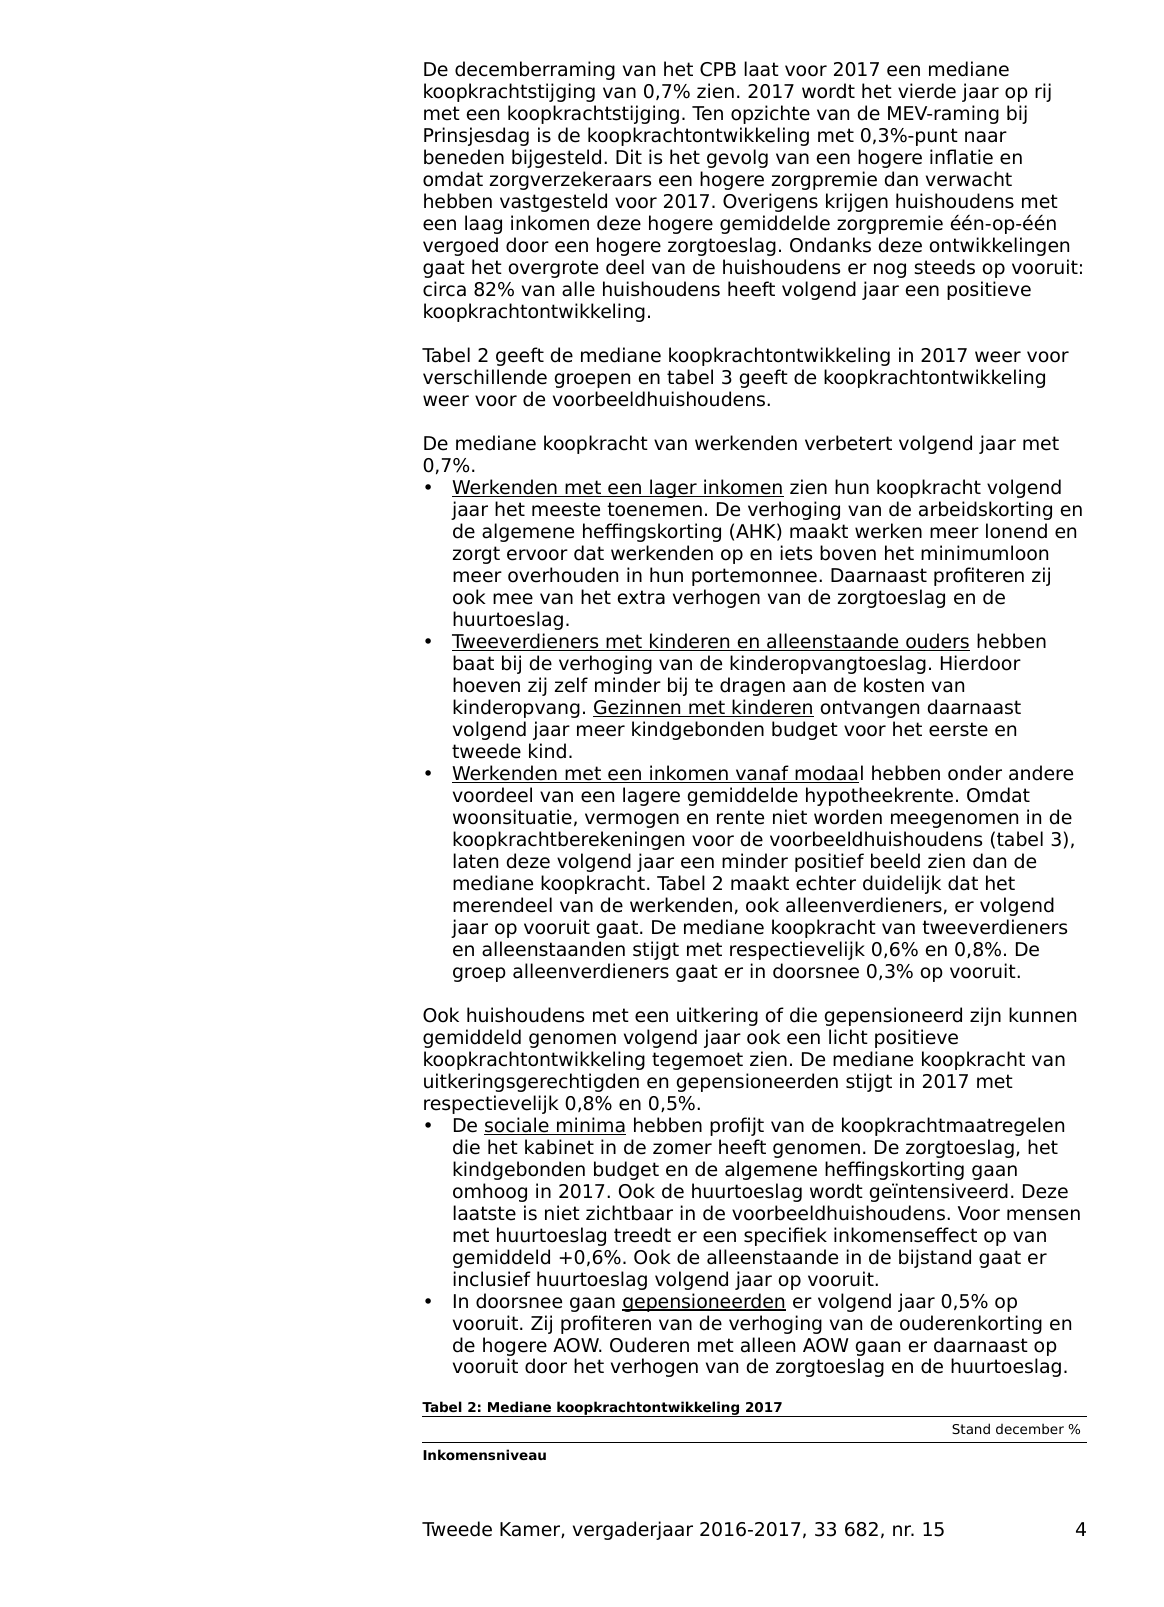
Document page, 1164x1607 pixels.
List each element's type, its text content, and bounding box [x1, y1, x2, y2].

text De decemberraming van het CPB laat voor 2017 een mediane koopkrachtstijging van 0,7% zien. 2017 wordt het vierde jaar op rij met een koopkrachtstijging. Ten opzichte van de MEV-raming bij Prinsjesdag is de koopkrachtontwikkeling met 0,3%-punt naar beneden bijgesteld. Dit is het gevolg van een hogere inflatie en omdat zorgverzekeraars een hogere zorgpremie dan verwacht hebben vastgesteld voor 2017. Overigens krijgen huishoudens met een laag inkomen deze hogere gemiddelde zorgpremie één-op-één vergoed door een hogere zorgtoeslag. Ondanks deze ontwikkelingen gaat het overgrote deel van de huishoudens er nog steeds op vooruit: circa 82% van alle huishoudens heeft volgend jaar een positieve koopkrachtontwikkeling. [422, 59, 1087, 323]
text De mediane koopkracht van werkenden verbetert volgend jaar met 0,7%. [422, 433, 1087, 477]
text Tabel 2 geeft de mediane koopkrachtontwikkeling in 2017 weer voor verschillende groepen en tabel 3 geeft de koopkrachtontwikkeling weer voor de voorbeeldhuishoudens. [422, 345, 1087, 411]
text Ook huishoudens met een uitkering of die gepensioneerd zijn kunnen gemiddeld genomen volgend jaar ook een licht positieve koopkrachtontwikkeling tegemoet zien. De mediane koopkracht van uitkeringsgerechtigden en gepensioneerden stijgt in 2017 met respectievelijk 0,8% en 0,5%. [422, 1005, 1087, 1115]
text • De sociale minima hebben profijt van de koopkrachtmaatregelen die het kabinet in de zomer heeft genomen. De zorgtoeslag, het kindgebonden budget en de algemene heffingskorting gaan omhoog in 2017. Ook de huurtoeslag wordt geïntensiveerd. Deze laatste is niet zichtbaar in de voorbeeldhuishoudens. Voor mensen met huurtoeslag treedt er een specifiek inkomenseffect op van gemiddeld +0,6%. Ook de alleenstaande in de bijstand gaat er inclusief huurtoeslag volgend jaar op vooruit. [422, 1115, 1087, 1291]
table_cell [422, 1417, 897, 1442]
text • Werkenden met een inkomen vanaf modaal hebben onder andere voordeel van een lagere gemiddelde hypotheekrente. Omdat woonsituatie, vermogen en rente niet worden meegenomen in de koopkrachtberekeningen voor de voorbeeldhuishoudens (tabel 3), laten deze volgend jaar een minder positief beeld zien dan de mediane koopkracht. Tabel 2 maakt echter duidelijk dat het merendeel van de werkenden, ook alleenverdieners, er volgend jaar op vooruit gaat. De mediane koopkracht van tweeverdieners en alleenstaanden stijgt met respectievelijk 0,6% en 0,8%. De groep alleenverdieners gaat er in doorsnee 0,3% op vooruit. [422, 763, 1087, 983]
text • In doorsnee gaan gepensioneerden er volgend jaar 0,5% op vooruit. Zij profiteren van de verhoging van de ouderenkorting en de hogere AOW. Ouderen met alleen AOW gaan er daarnaast op vooruit door het verhogen van de zorgtoeslag en de huurtoeslag. [422, 1291, 1087, 1378]
table_cell Stand december % [897, 1417, 1087, 1442]
table_cell [897, 1443, 1087, 1464]
table_header Tabel 2: Mediane koopkrachtontwikkeling 2017 [422, 1400, 1087, 1416]
table_cell Inkomensniveau [422, 1443, 897, 1464]
text • Tweeverdieners met kinderen en alleenstaande ouders hebben baat bij de verhoging van de kinderopvangtoeslag. Hierdoor hoeven zij zelf minder bij te dragen aan de kosten van kinderopvang. Gezinnen met kinderen ontvangen daarnaast volgend jaar meer kindgebonden budget voor het eerste en tweede kind. [422, 631, 1087, 763]
text • Werkenden met een lager inkomen zien hun koopkracht volgend jaar het meeste toenemen. De verhoging van de arbeidskorting en de algemene heffingskorting (AHK) maakt werken meer lonend en zorgt ervoor dat werkenden op en iets boven het minimumloon meer overhouden in hun portemonnee. Daarnaast profiteren zij ook mee van het extra verhogen van de zorgtoeslag en de huurtoeslag. [422, 477, 1087, 631]
